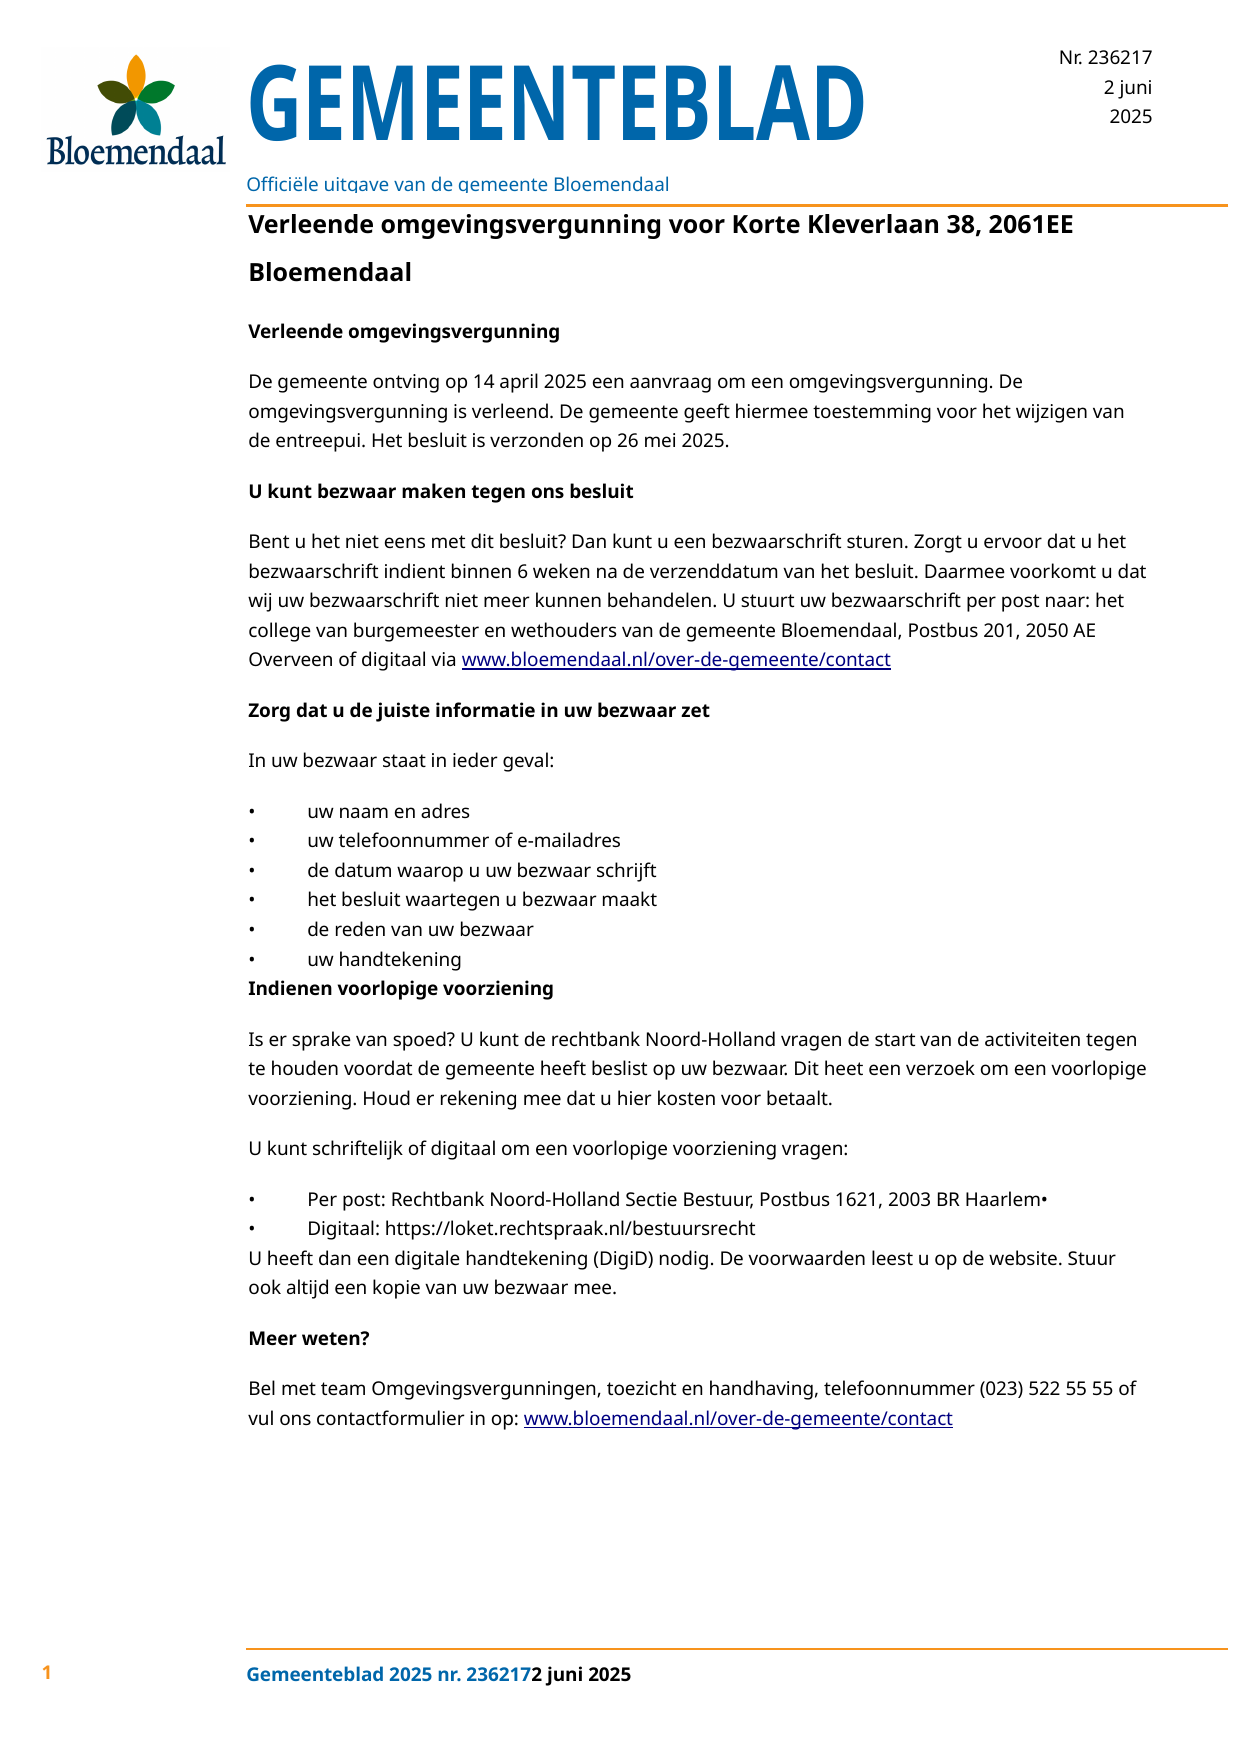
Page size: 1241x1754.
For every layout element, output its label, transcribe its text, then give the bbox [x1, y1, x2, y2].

text Indienen voorlopige voorziening [248, 975, 1152, 1001]
text U kunt bezwaar maken tegen ons besluit [248, 478, 1152, 504]
text Verleende omgevingsvergunning [248, 318, 1152, 344]
text Meer weten? [248, 1325, 1152, 1351]
text Is er sprake van spoed? U kunt de rechtbank Noord-Holland vragen de start van de activiteiten tegen te houden voordat de gemeente heeft beslist op uw bezwaar. Dit heet een verzoek om een voorlopige voorziening. Houd er rekening mee dat u hier kosten voor betaalt. [248, 1026, 1152, 1111]
picture [41, 47, 231, 172]
text U heeft dan een digitale handtekening (DigiD) nodig. De voorwaarden leest u op de website. Stuur ook altijd een kopie van uw bezwaar mee. [248, 1245, 1152, 1300]
list uw handtekening [248, 946, 1152, 972]
list de reden van uw bezwaar [248, 916, 1152, 942]
text Verleende omgevingsvergunning voor Korte Kleverlaan 38, 2061EE Bloemendaal [248, 207, 1152, 288]
list de datum waarop u uw bezwaar schrijft [248, 857, 1152, 883]
list Digitaal: https://loket.rechtspraak.nl/bestuursrecht [248, 1215, 1152, 1241]
text Bel met team Omgevingsvergunningen, toezicht en handhaving, telefoonnummer (023) 522 55 55 of vul ons contactformulier in op: www.bloemendaal.nl/over-de-gemeente/contact [248, 1375, 1152, 1431]
text De gemeente ontving op 14 april 2025 een aanvraag om een omgevingsvergunning. De omgevingsvergunning is verleend. De gemeente geeft hiermee toestemming voor het wijzigen van de entreepui. Het besluit is verzonden op 26 mei 2025. [248, 368, 1152, 453]
text Zorg dat u de juiste informatie in uw bezwaar zet [248, 697, 1152, 723]
list uw naam en adres [248, 798, 1152, 824]
text In uw bezwaar staat in ieder geval: [248, 747, 1152, 773]
text Bent u het niet eens met dit besluit? Dan kunt u een bezwaarschrift sturen. Zorgt u ervoor dat u het bezwaarschrift indient binnen 6 weken na de verzenddatum van het besluit. Daarmee voorkomt u dat wij uw bezwaarschrift niet meer kunnen behandelen. U stuurt uw bezwaarschrift per post naar: het college van burgemeester en wethouders van de gemeente Bloemendaal, Postbus 201, 2050 AE Overveen of digitaal via www.bloemendaal.nl/over-de-gemeente/contact [248, 528, 1152, 672]
list uw telefoonnummer of e-mailadres [248, 827, 1152, 853]
text U kunt schriftelijk of digitaal om een voorlopige voorziening vragen: [248, 1135, 1152, 1161]
list het besluit waartegen u bezwaar maakt [248, 887, 1152, 912]
list Per post: Rechtbank Noord-Holland Sectie Bestuur, Postbus 1621, 2003 BR Haarlem• [248, 1186, 1152, 1212]
